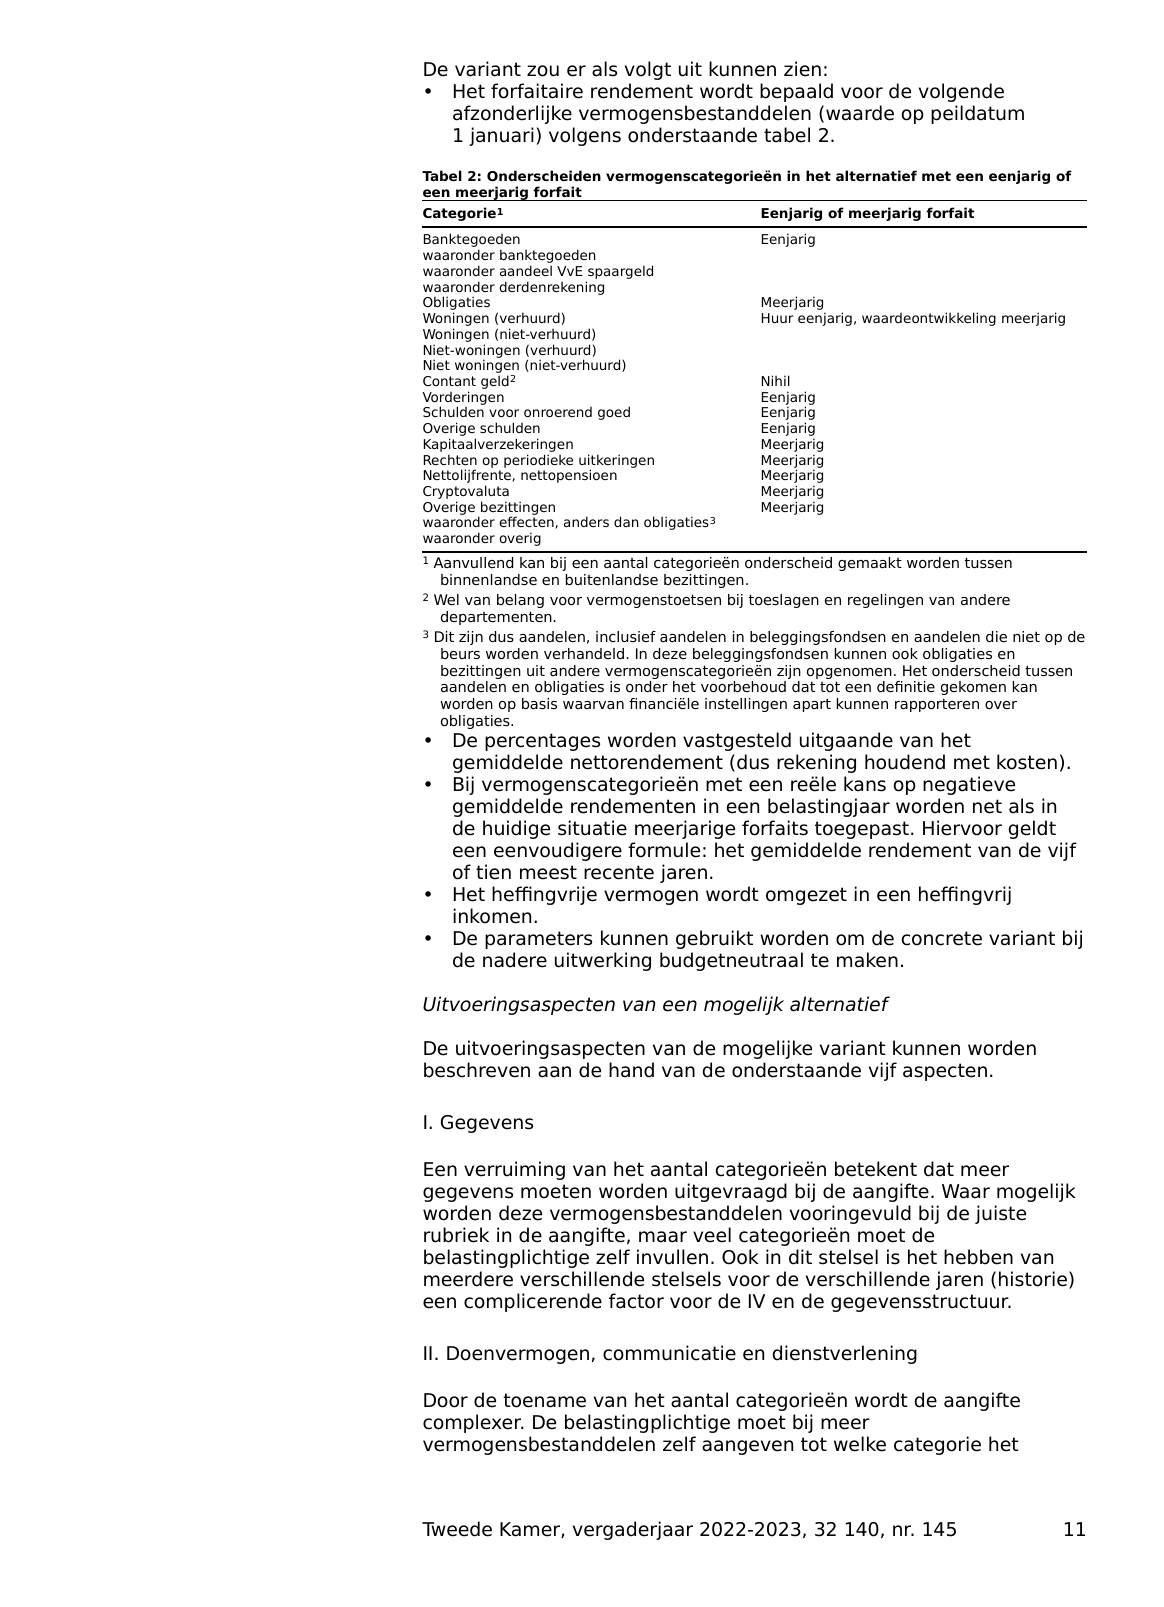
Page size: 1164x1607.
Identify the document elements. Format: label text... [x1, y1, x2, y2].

subtitle Uitvoeringsaspecten van een mogelijk alternatief [422, 994, 1087, 1016]
table_cell Eenjarig [754, 390, 1087, 405]
table_cell Eenjarig [754, 421, 1087, 437]
table_cell Meerjarig [754, 295, 1087, 311]
table_cell Niet-woningen (verhuurd) [422, 342, 754, 358]
table_cell Eenjarig [754, 405, 1087, 421]
table_cell Overige bezittingen [422, 500, 754, 515]
table_cell Meerjarig [754, 500, 1087, 515]
table_cell 1 Aanvullend kan bij een aantal categorieën onderscheid gemaakt worden tussen binnenlandse en buitenlandse bezittingen. 2 Wel van belang voor vermogenstoetsen bij toeslagen en regelingen van andere departementen. 3 Dit zijn dus aandelen, inclusief aandelen in beleggingsfondsen en aandelen die niet op de beurs worden verhandeld. In deze beleggingsfondsen kunnen ook obligaties en bezittingen uit andere vermogenscategorieën zijn opgenomen. Het onderscheid tussen aandelen en obligaties is onder het voorbehoud dat tot een definitie gekomen kan worden op basis waarvan financiële instellingen apart kunnen rapporteren over obligaties. [422, 553, 1087, 730]
table_cell Eenjarig [754, 228, 1087, 248]
table_cell [754, 248, 1087, 264]
table_cell [754, 531, 1087, 551]
table_cell Woningen (verhuurd) [422, 311, 754, 327]
table_cell Meerjarig [754, 453, 1087, 468]
table_cell Categorie1 [422, 201, 754, 226]
table_cell Nettolijfrente, nettopensioen [422, 468, 754, 484]
text De uitvoeringsaspecten van de mogelijke variant kunnen worden beschreven aan de hand van de onderstaande vijf aspecten. [422, 1038, 1087, 1082]
text Door de toename van het aantal categorieën wordt de aangifte complexer. De belastingplichtige moet bij meer vermogensbestanddelen zelf aangeven tot welke categorie het [422, 1390, 1087, 1456]
table_cell Meerjarig [754, 468, 1087, 484]
subtitle II. Doenvermogen, communicatie en dienstverlening [422, 1343, 1087, 1365]
table_cell [754, 515, 1087, 531]
subtitle I. Gegevens [422, 1112, 1087, 1134]
table_cell waaronder banktegoeden [422, 248, 754, 264]
table_cell Niet woningen (niet-verhuurd) [422, 358, 754, 374]
table_cell waaronder effecten, anders dan obligaties3 [422, 515, 754, 531]
table_cell Meerjarig [754, 437, 1087, 452]
table_cell waaronder aandeel VvE spaargeld [422, 264, 754, 279]
table_cell [754, 279, 1087, 295]
table_cell Schulden voor onroerend goed [422, 405, 754, 421]
text • Het forfaitaire rendement wordt bepaald voor de volgende afzonderlijke vermogensbestanddelen (waarde op peildatum 1 januari) volgens onderstaande tabel 2. [422, 81, 1087, 147]
table_cell Huur eenjarig, waardeontwikkeling meerjarig [754, 311, 1087, 374]
table_cell Overige schulden [422, 421, 754, 437]
text De variant zou er als volgt uit kunnen zien: [422, 59, 1087, 81]
text Een verruiming van het aantal categorieën betekent dat meer gegevens moeten worden uitgevraagd bij de aangifte. Waar mogelijk worden deze vermogensbestanddelen vooringevuld bij de juiste rubriek in de aangifte, maar veel categorieën moet de belastingplichtige zelf invullen. Ook in dit stelsel is het hebben van meerdere verschillende stelsels voor de verschillende jaren (historie) een complicerende factor voor de IV en de gegevensstructuur. [422, 1159, 1087, 1313]
table_cell Woningen (niet-verhuurd) [422, 327, 754, 342]
table_header Tabel 2: Onderscheiden vermogenscategorieën in het alternatief met een eenjarig of een meerjarig forfait [422, 169, 1087, 200]
text • Het heffingvrije vermogen wordt omgezet in een heffingvrij inkomen. [422, 884, 1087, 928]
table_cell Banktegoeden [422, 228, 754, 248]
table_cell Nihil [754, 374, 1087, 389]
table_cell Vorderingen [422, 390, 754, 405]
table_cell Cryptovaluta [422, 484, 754, 499]
table_cell waaronder derdenrekening [422, 279, 754, 295]
text • Bij vermogenscategorieën met een reële kans op negatieve gemiddelde rendementen in een belastingjaar worden net als in de huidige situatie meerjarige forfaits toegepast. Hiervoor geldt een eenvoudigere formule: het gemiddelde rendement van de vijf of tien meest recente jaren. [422, 774, 1087, 884]
table_cell waaronder overig [422, 531, 754, 551]
table_cell Eenjarig of meerjarig forfait [754, 201, 1087, 226]
table_cell Obligaties [422, 295, 754, 311]
table_cell Contant geld2 [422, 374, 754, 389]
table_cell Meerjarig [754, 484, 1087, 499]
text • De parameters kunnen gebruikt worden om de concrete variant bij de nadere uitwerking budgetneutraal te maken. [422, 928, 1087, 972]
table_cell Rechten op periodieke uitkeringen [422, 453, 754, 468]
text • De percentages worden vastgesteld uitgaande van het gemiddelde nettorendement (dus rekening houdend met kosten). [422, 730, 1087, 774]
table_cell [754, 264, 1087, 279]
table_cell Kapitaalverzekeringen [422, 437, 754, 452]
